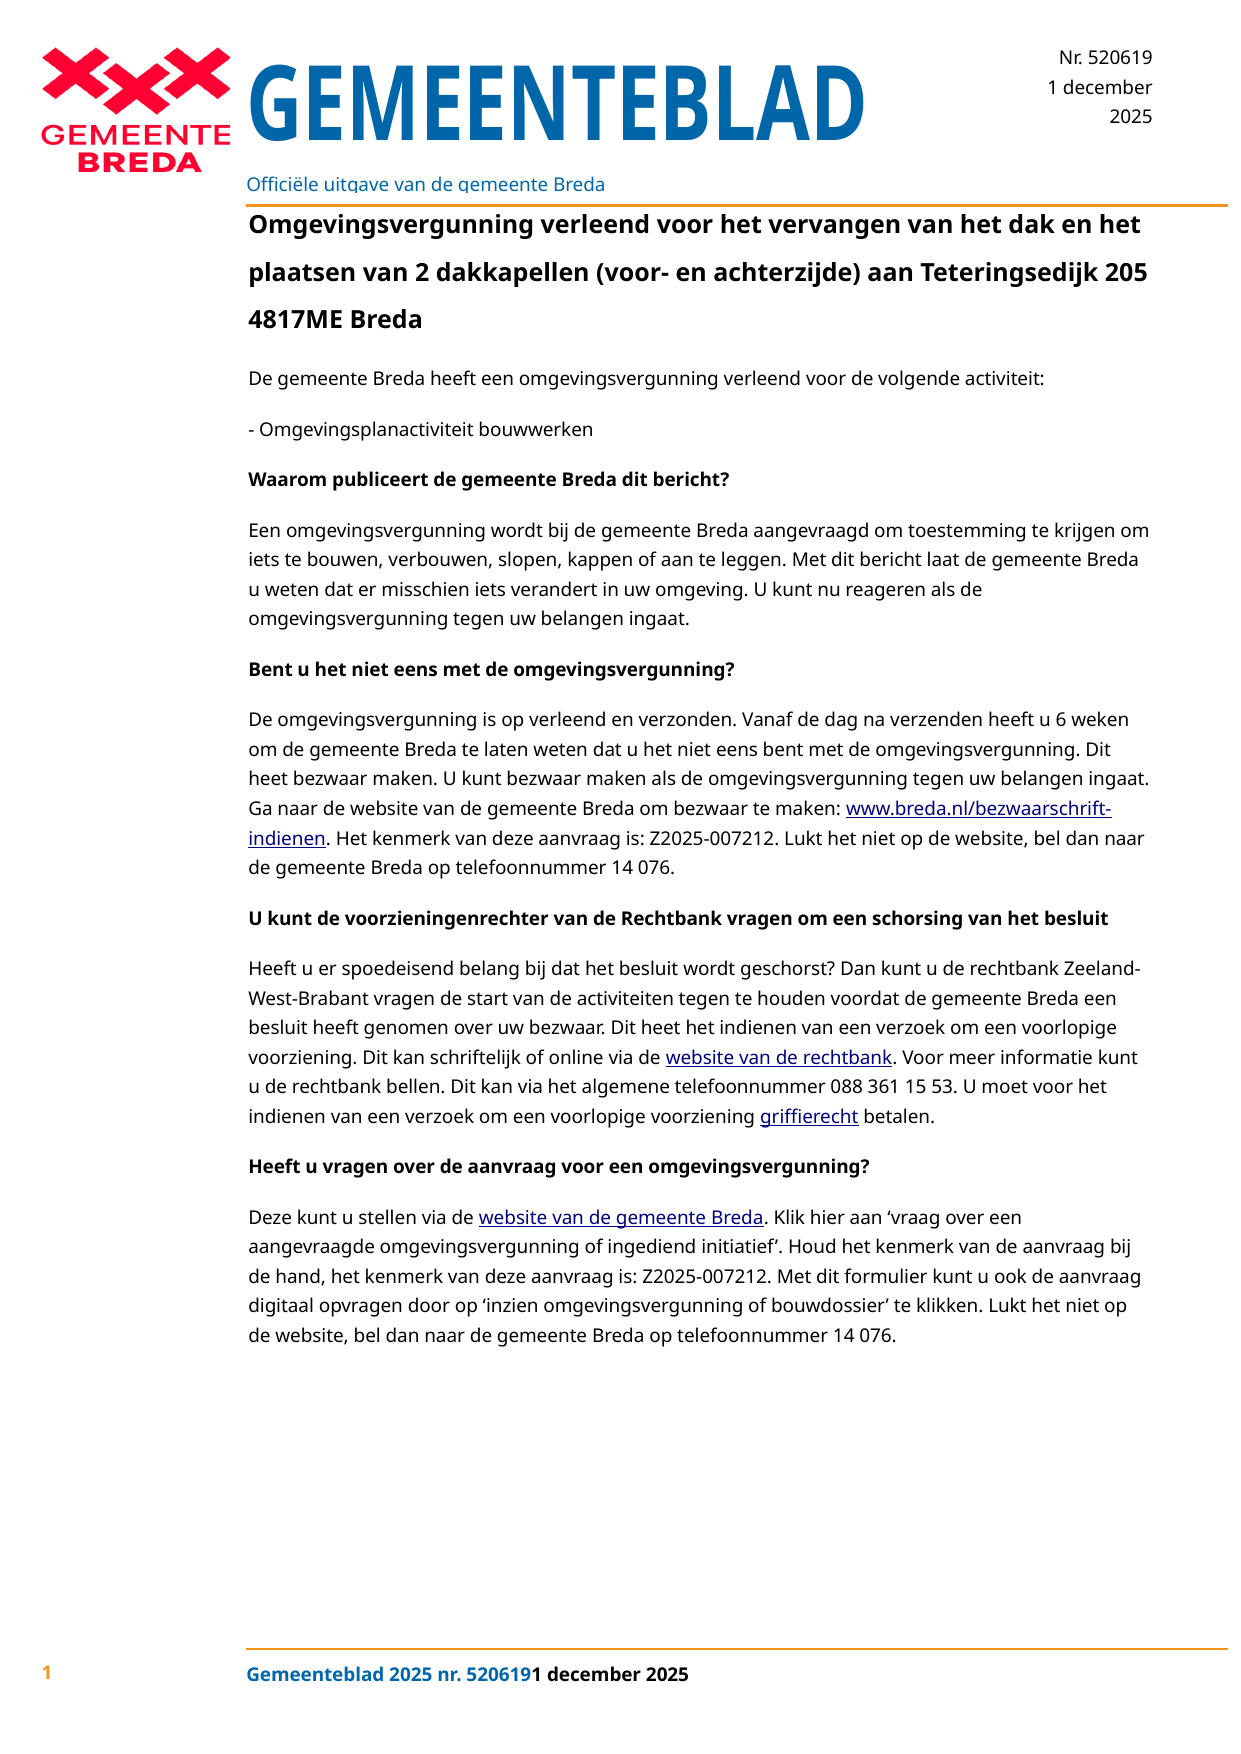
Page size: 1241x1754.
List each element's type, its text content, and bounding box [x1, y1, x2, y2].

text De gemeente Breda heeft een omgevingsvergunning verleend voor de volgende activiteit: [248, 366, 1152, 391]
text Heeft u vragen over de aanvraag voor een omgevingsvergunning? [248, 1153, 1152, 1179]
text U kunt de voorzieningenrechter van de Rechtbank vragen om een schorsing van het besluit [248, 905, 1152, 930]
text Bent u het niet eens met de omgevingsvergunning? [248, 656, 1152, 682]
text Deze kunt u stellen via de website van de gemeente Breda. Klik hier aan ‘vraag over een aangevraagde omgevingsvergunning of ingediend initiatief’. Houd het kenmerk van de aanvraag bij de hand, het kenmerk van deze aanvraag is: Z2025-007212. Met dit formulier kunt u ook de aanvraag digitaal opvragen door op ‘inzien omgevingsvergunning of bouwdossier’ te klikken. Lukt het niet op de website, bel dan naar de gemeente Breda op telefoonnummer 14 076. [248, 1204, 1152, 1348]
text - Omgevingsplanactiviteit bouwwerken [248, 416, 1152, 442]
text Een omgevingsvergunning wordt bij de gemeente Breda aangevraagd om toestemming te krijgen om iets te bouwen, verbouwen, slopen, kappen of aan te leggen. Met dit bericht laat de gemeente Breda u weten dat er misschien iets verandert in uw omgeving. U kunt nu reageren als de omgevingsvergunning tegen uw belangen ingaat. [248, 517, 1152, 631]
text De omgevingsvergunning is op verleend en verzonden. Vanaf de dag na verzenden heeft u 6 weken om de gemeente Breda te laten weten dat u het niet eens bent met de omgevingsvergunning. Dit heet bezwaar maken. U kunt bezwaar maken als de omgevingsvergunning tegen uw belangen ingaat. Ga naar de website van de gemeente Breda om bezwaar te maken: www.breda.nl/bezwaarschrift-indienen. Het kenmerk van deze aanvraag is: Z2025-007212. Lukt het niet op de website, bel dan naar de gemeente Breda op telefoonnummer 14 076. [248, 706, 1152, 880]
text Heeft u er spoedeisend belang bij dat het besluit wordt geschorst? Dan kunt u de rechtbank Zeeland-West-Brabant vragen de start van de activiteiten tegen te houden voordat de gemeente Breda een besluit heeft genomen over uw bezwaar. Dit heet het indienen van een verzoek om een voorlopige voorziening. Dit kan schriftelijk of online via de website van de rechtbank. Voor meer informatie kunt u de rechtbank bellen. Dit kan via het algemene telefoonnummer 088 361 15 53. U moet voor het indienen van een verzoek om een voorlopige voorziening griffierecht betalen. [248, 955, 1152, 1129]
text Waarom publiceert de gemeente Breda dit bericht? [248, 466, 1152, 492]
text Omgevingsvergunning verleend voor het vervangen van het dak en het plaatsen van 2 dakkapellen (voor- en achterzijde) aan Teteringsedijk 205 4817ME Breda [248, 207, 1152, 336]
picture [41, 47, 231, 172]
